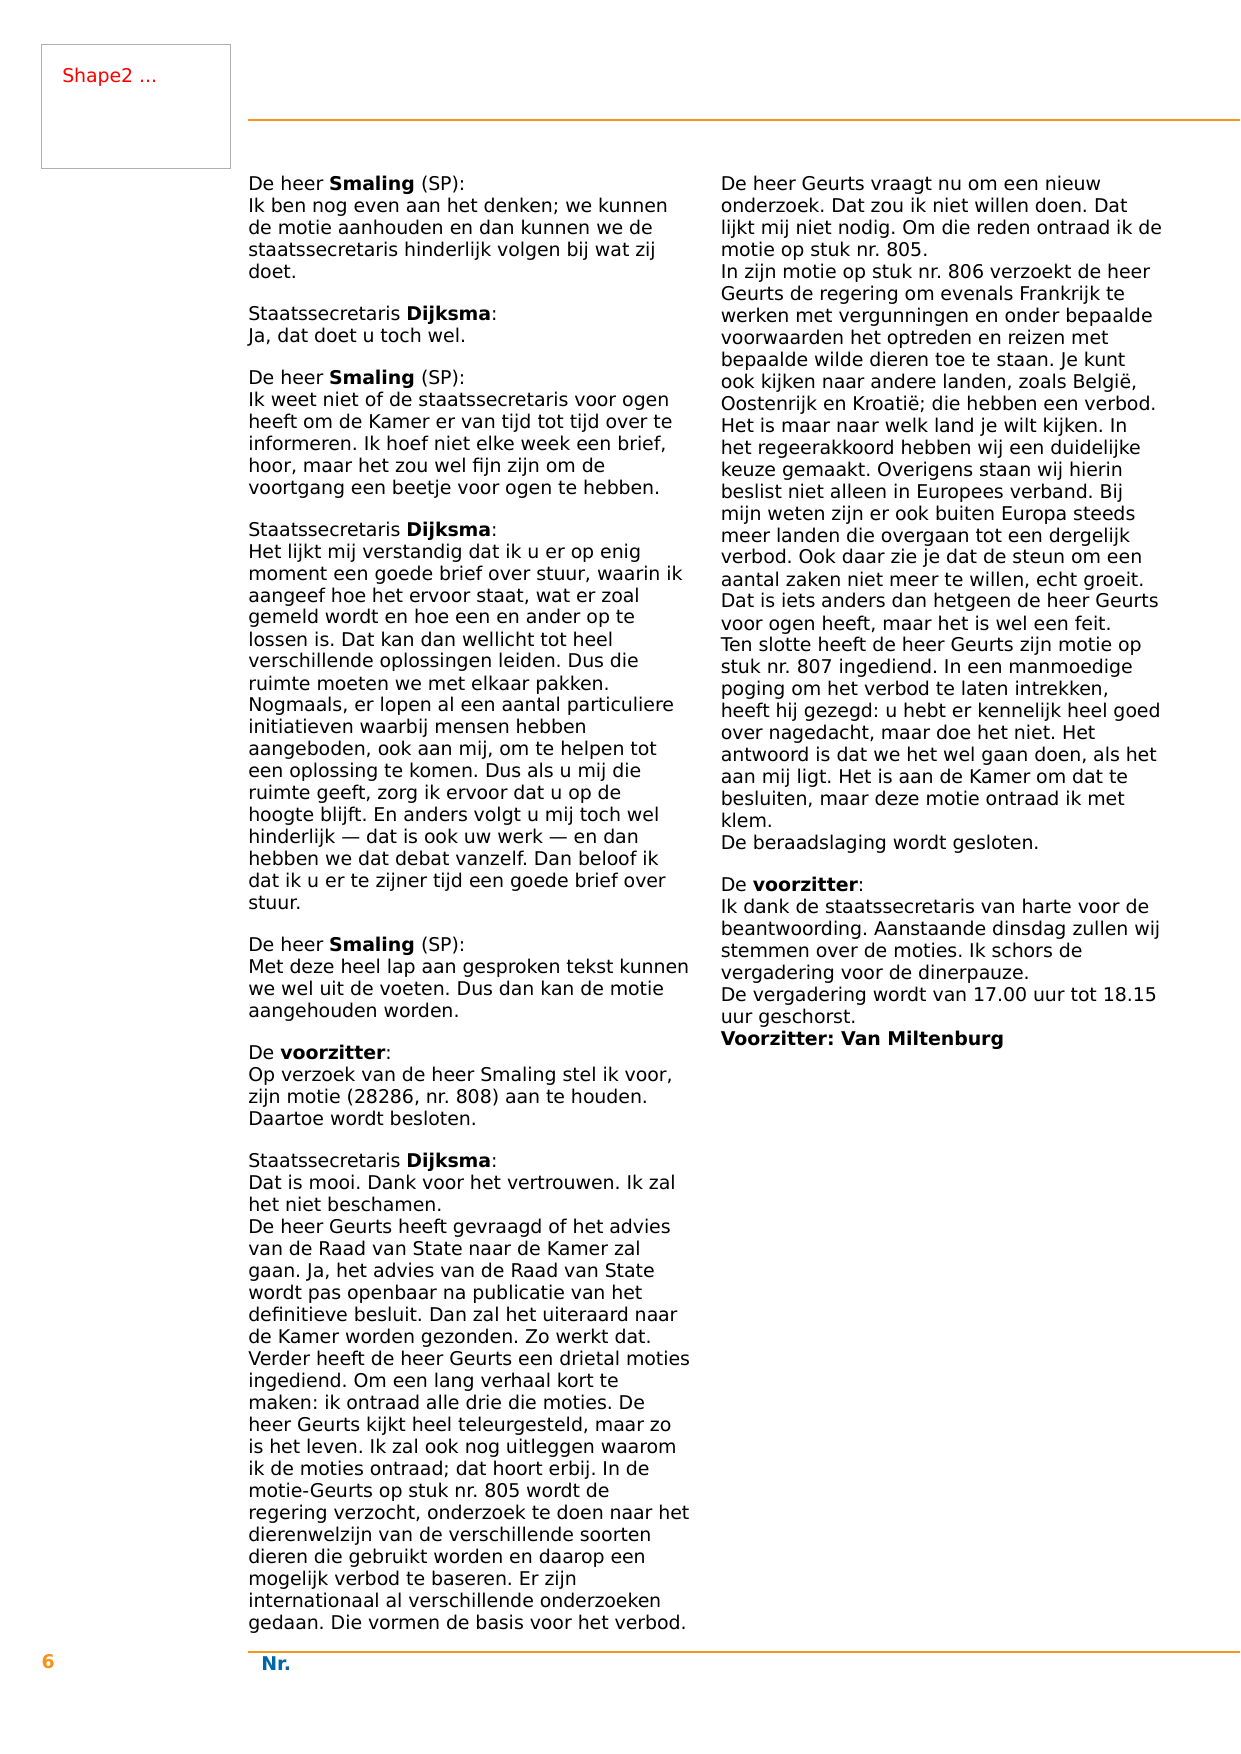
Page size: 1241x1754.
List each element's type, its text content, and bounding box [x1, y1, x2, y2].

text Ik dank de staatssecretaris van harte voor de beantwoording. Aanstaande dinsdag zullen wij stemmen over de moties. Ik schors de vergadering voor de dinerpauze. [721, 896, 1163, 984]
text Ik ben nog even aan het denken; we kunnen de motie aanhouden en dan kunnen we de staatssecretaris hinderlijk volgen bij wat zij doet. [248, 195, 691, 283]
text Met deze heel lap aan gesproken tekst kunnen we wel uit de voeten. Dus dan kan de motie aangehouden worden. [248, 956, 691, 1022]
text Daartoe wordt besloten. [248, 1108, 691, 1130]
text Ten slotte heeft de heer Geurts zijn motie op stuk nr. 807 ingediend. In een manmoedige poging om het verbod te laten intrekken, heeft hij gezegd: u hebt er kennelijk heel goed over nagedacht, maar doe het niet. Het antwoord is dat we het wel gaan doen, als het aan mij ligt. Het is aan de Kamer om dat te besluiten, maar deze motie ontraad ik met klem. [721, 634, 1163, 832]
text De beraadslaging wordt gesloten. [721, 832, 1163, 854]
text Ja, dat doet u toch wel. [248, 325, 691, 347]
text De heer Smaling (SP): [248, 173, 691, 195]
text Dat is mooi. Dank voor het vertrouwen. Ik zal het niet beschamen. [248, 1172, 691, 1216]
text Staatssecretaris Dijksma: [248, 518, 691, 541]
text Staatssecretaris Dijksma: [248, 1150, 691, 1172]
text De voorzitter: [248, 1042, 691, 1064]
text Ik weet niet of de staatssecretaris voor ogen heeft om de Kamer er van tijd tot tijd over te informeren. Ik hoef niet elke week een brief, hoor, maar het zou wel fijn zijn om de voortgang een beetje voor ogen te hebben. [248, 389, 691, 498]
text De heer Geurts vraagt nu om een nieuw onderzoek. Dat zou ik niet willen doen. Dat lijkt mij niet nodig. Om die reden ontraad ik de motie op stuk nr. 805. [721, 173, 1163, 261]
text De heer Smaling (SP): [248, 367, 691, 389]
text Voorzitter: Van Miltenburg [721, 1028, 1163, 1050]
text Het lijkt mij verstandig dat ik u er op enig moment een goede brief over stuur, waarin ik aangeef hoe het ervoor staat, wat er zoal gemeld wordt en hoe een en ander op te lossen is. Dat kan dan wellicht tot heel verschillende oplossingen leiden. Dus die ruimte moeten we met elkaar pakken. Nogmaals, er lopen al een aantal particuliere initiatieven waarbij mensen hebben aangeboden, ook aan mij, om te helpen tot een oplossing te komen. Dus als u mij die ruimte geeft, zorg ik ervoor dat u op de hoogte blijft. En anders volgt u mij toch wel hinderlijk — dat is ook uw werk — en dan hebben we dat debat vanzelf. Dan beloof ik dat ik u er te zijner tijd een goede brief over stuur. [248, 541, 691, 914]
text De voorzitter: [721, 874, 1163, 896]
text De heer Geurts heeft gevraagd of het advies van de Raad van State naar de Kamer zal gaan. Ja, het advies van de Raad van State wordt pas openbaar na publicatie van het definitieve besluit. Dan zal het uiteraard naar de Kamer worden gezonden. Zo werkt dat. [248, 1216, 691, 1348]
text Verder heeft de heer Geurts een drietal moties ingediend. Om een lang verhaal kort te maken: ik ontraad alle drie die moties. De heer Geurts kijkt heel teleurgesteld, maar zo is het leven. Ik zal ook nog uitleggen waarom ik de moties ontraad; dat hoort erbij. In de motie-Geurts op stuk nr. 805 wordt de regering verzocht, onderzoek te doen naar het dierenwelzijn van de verschillende soorten dieren die gebruikt worden en daarop een mogelijk verbod te baseren. Er zijn internationaal al verschillende onderzoeken gedaan. Die vormen de basis voor het verbod. [248, 1348, 691, 1633]
text De vergadering wordt van 17.00 uur tot 18.15 uur geschorst. [721, 984, 1163, 1028]
text Staatssecretaris Dijksma: [248, 303, 691, 325]
text Op verzoek van de heer Smaling stel ik voor, zijn motie (28286, nr. 808) aan te houden. [248, 1064, 691, 1108]
text In zijn motie op stuk nr. 806 verzoekt de heer Geurts de regering om evenals Frankrijk te werken met vergunningen en onder bepaalde voorwaarden het optreden en reizen met bepaalde wilde dieren toe te staan. Je kunt ook kijken naar andere landen, zoals België, Oostenrijk en Kroatië; die hebben een verbod. Het is maar naar welk land je wilt kijken. In het regeerakkoord hebben wij een duidelijke keuze gemaakt. Overigens staan wij hierin beslist niet alleen in Europees verband. Bij mijn weten zijn er ook buiten Europa steeds meer landen die overgaan tot een dergelijk verbod. Ook daar zie je dat de steun om een aantal zaken niet meer te willen, echt groeit. Dat is iets anders dan hetgeen de heer Geurts voor ogen heeft, maar het is wel een feit. [721, 261, 1163, 634]
text De heer Smaling (SP): [248, 934, 691, 956]
